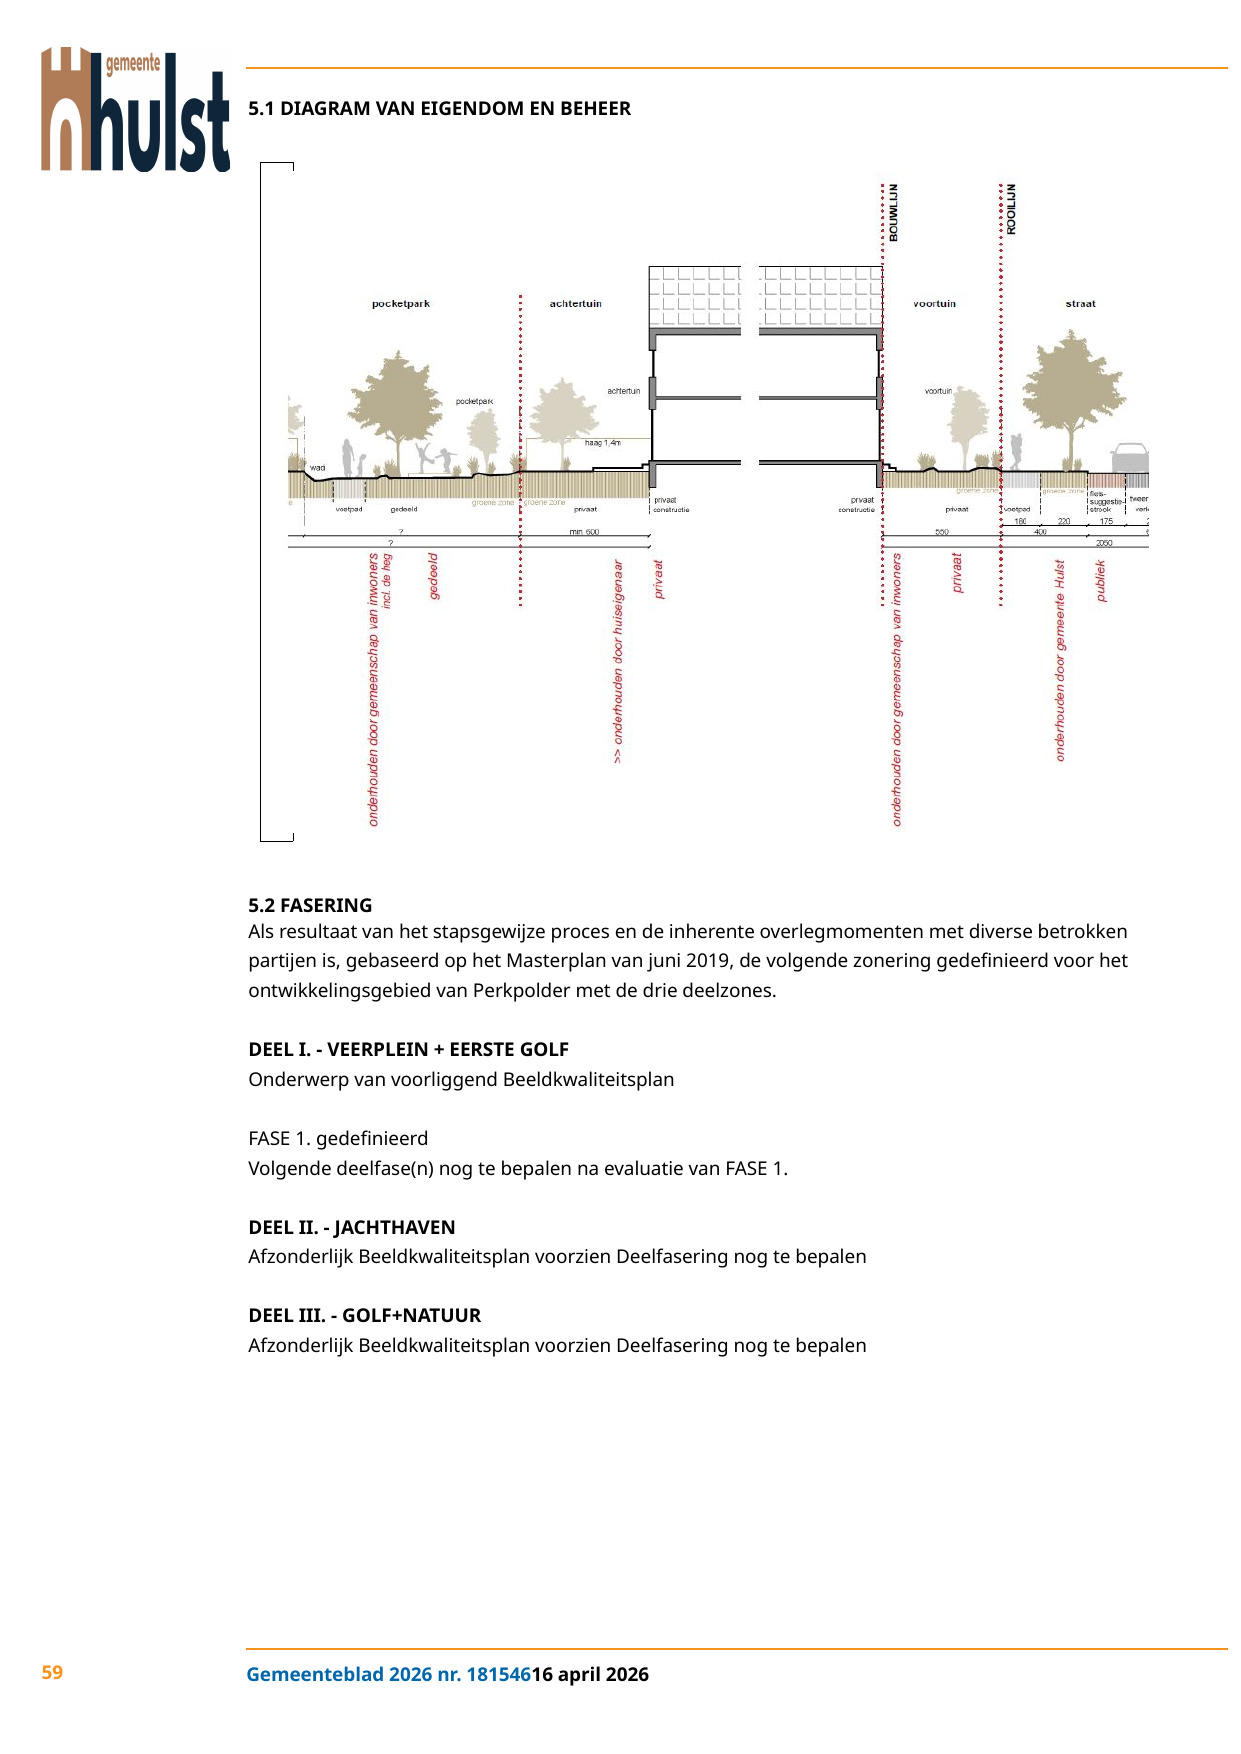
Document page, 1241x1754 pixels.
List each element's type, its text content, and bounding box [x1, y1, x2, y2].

text DEEL III. - GOLF+NATUUR [248, 1303, 1152, 1328]
text FASE 1. gedefinieerd [248, 1125, 1152, 1151]
text 5.2 FASERING [248, 892, 1152, 918]
text DEEL I. - VEERPLEIN + EERSTE GOLF [248, 1036, 1152, 1062]
text Onderwerp van voorliggend Beeldkwaliteitsplan [248, 1066, 1152, 1092]
text Afzonderlijk Beeldkwaliteitsplan voorzien Deelfasering nog te bepalen [248, 1332, 1152, 1358]
text Volgende deelfase(n) nog te bepalen na evaluatie van FASE 1. [248, 1155, 1152, 1180]
picture [41, 47, 231, 172]
text Afzonderlijk Beeldkwaliteitsplan voorzien Deelfasering nog te bepalen [248, 1243, 1152, 1269]
text Als resultaat van het stapsgewijze proces en de inherente overlegmomenten met diverse betrokken partijen is, gebaseerd op het Masterplan van juni 2019, de volgende zonering gedefinieerd voor het ontwikkelingsgebied van Perkpolder met de drie deelzones. [248, 918, 1152, 1003]
picture [268, 171, 1155, 833]
text 5.1 DIAGRAM VAN EIGENDOM EN BEHEER [248, 95, 1152, 121]
text DEEL II. - JACHTHAVEN [248, 1214, 1152, 1239]
